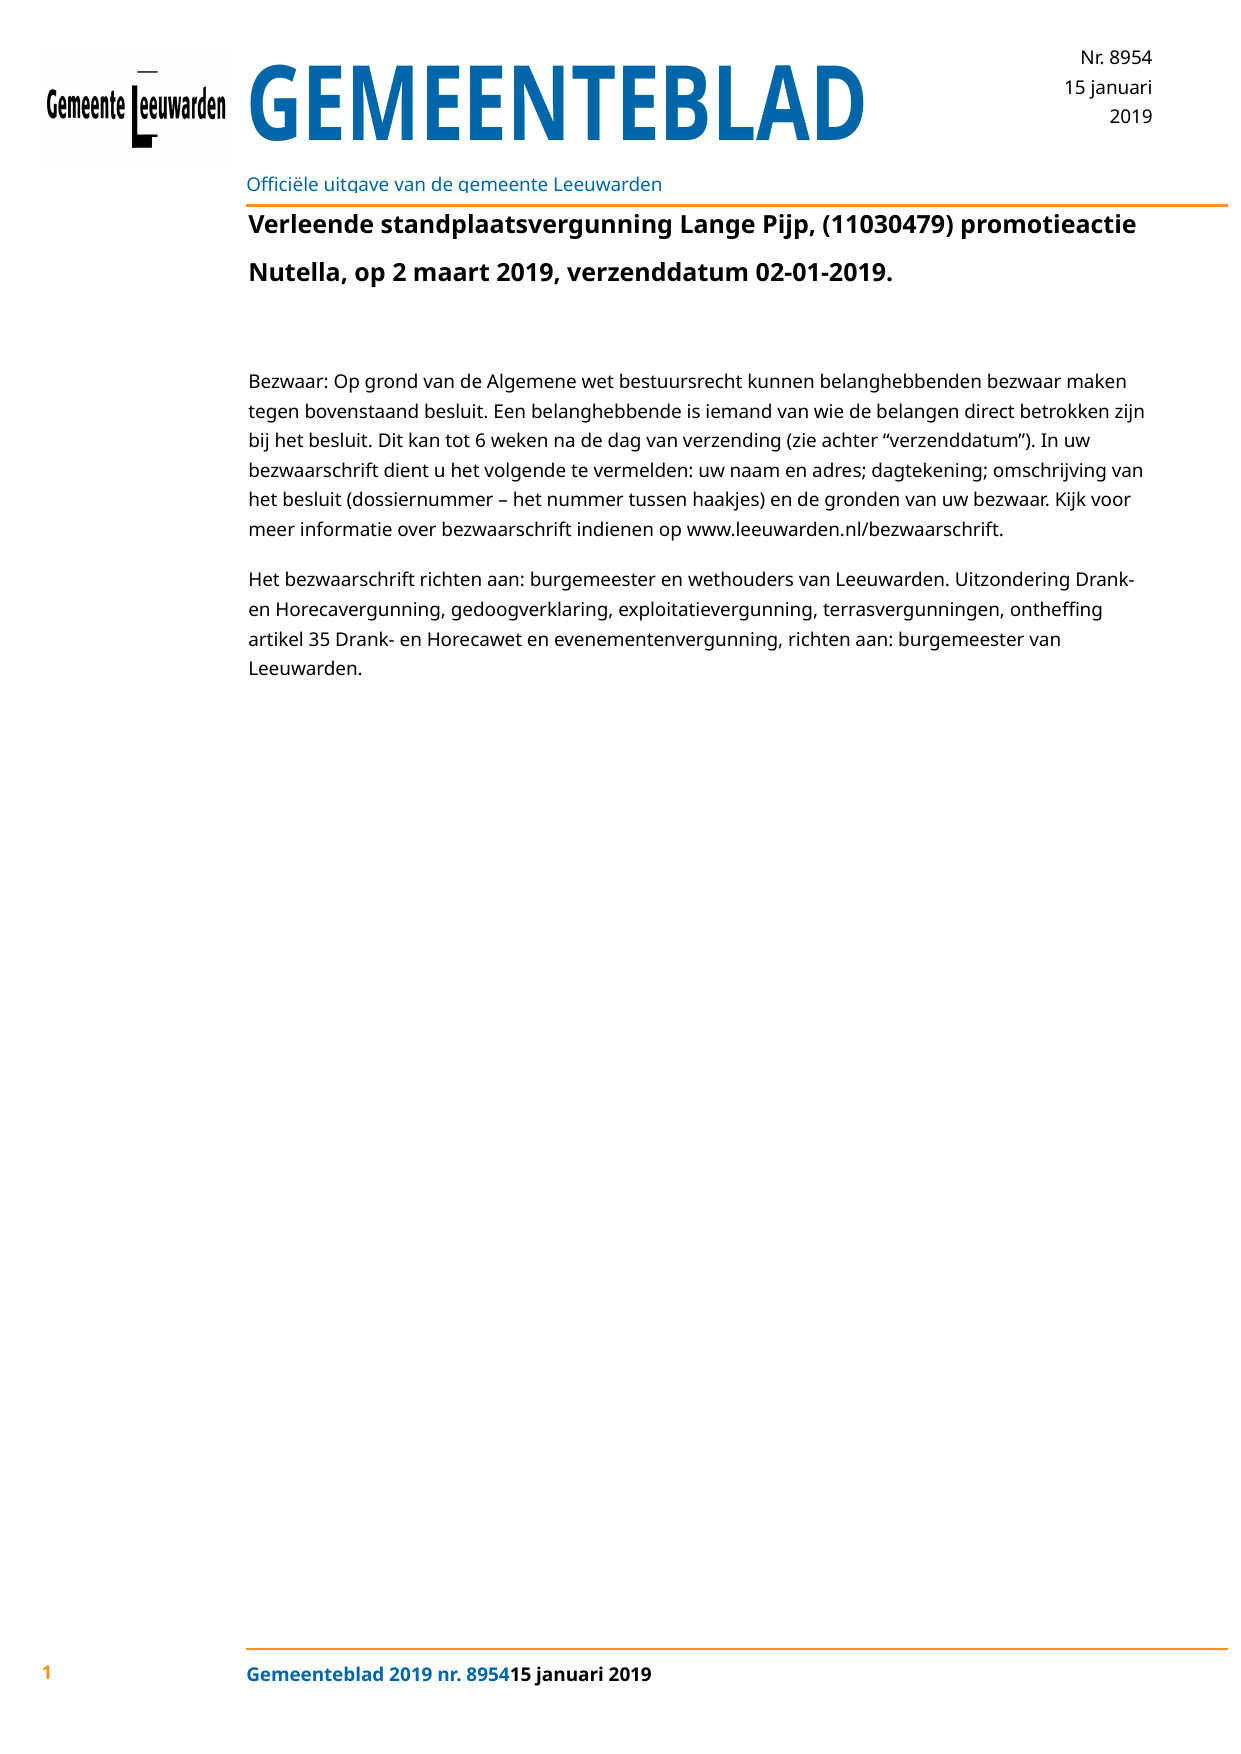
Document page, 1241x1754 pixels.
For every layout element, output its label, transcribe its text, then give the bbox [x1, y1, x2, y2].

picture [41, 47, 231, 172]
text Verleende standplaatsvergunning Lange Pijp, (11030479) promotieactie Nutella, op 2 maart 2019, verzenddatum 02-01-2019. [248, 207, 1152, 288]
text Bezwaar: Op grond van de Algemene wet bestuursrecht kunnen belanghebbenden bezwaar maken tegen bovenstaand besluit. Een belanghebbende is iemand van wie de belangen direct betrokken zijn bij het besluit. Dit kan tot 6 weken na de dag van verzending (zie achter “verzenddatum”). In uw bezwaarschrift dient u het volgende te vermelden: uw naam en adres; dagtekening; omschrijving van het besluit (dossiernummer – het nummer tussen haakjes) en de gronden van uw bezwaar. Kijk voor meer informatie over bezwaarschrift indienen op www.leeuwarden.nl/bezwaarschrift. [248, 368, 1152, 542]
text Het bezwaarschrift richten aan: burgemeester en wethouders van Leeuwarden. Uitzondering Drank- en Horecavergunning, gedoogverklaring, exploitatievergunning, terrasvergunningen, ontheffing artikel 35 Drank- en Horecawet en evenementenvergunning, richten aan: burgemeester van Leeuwarden. [248, 567, 1152, 681]
